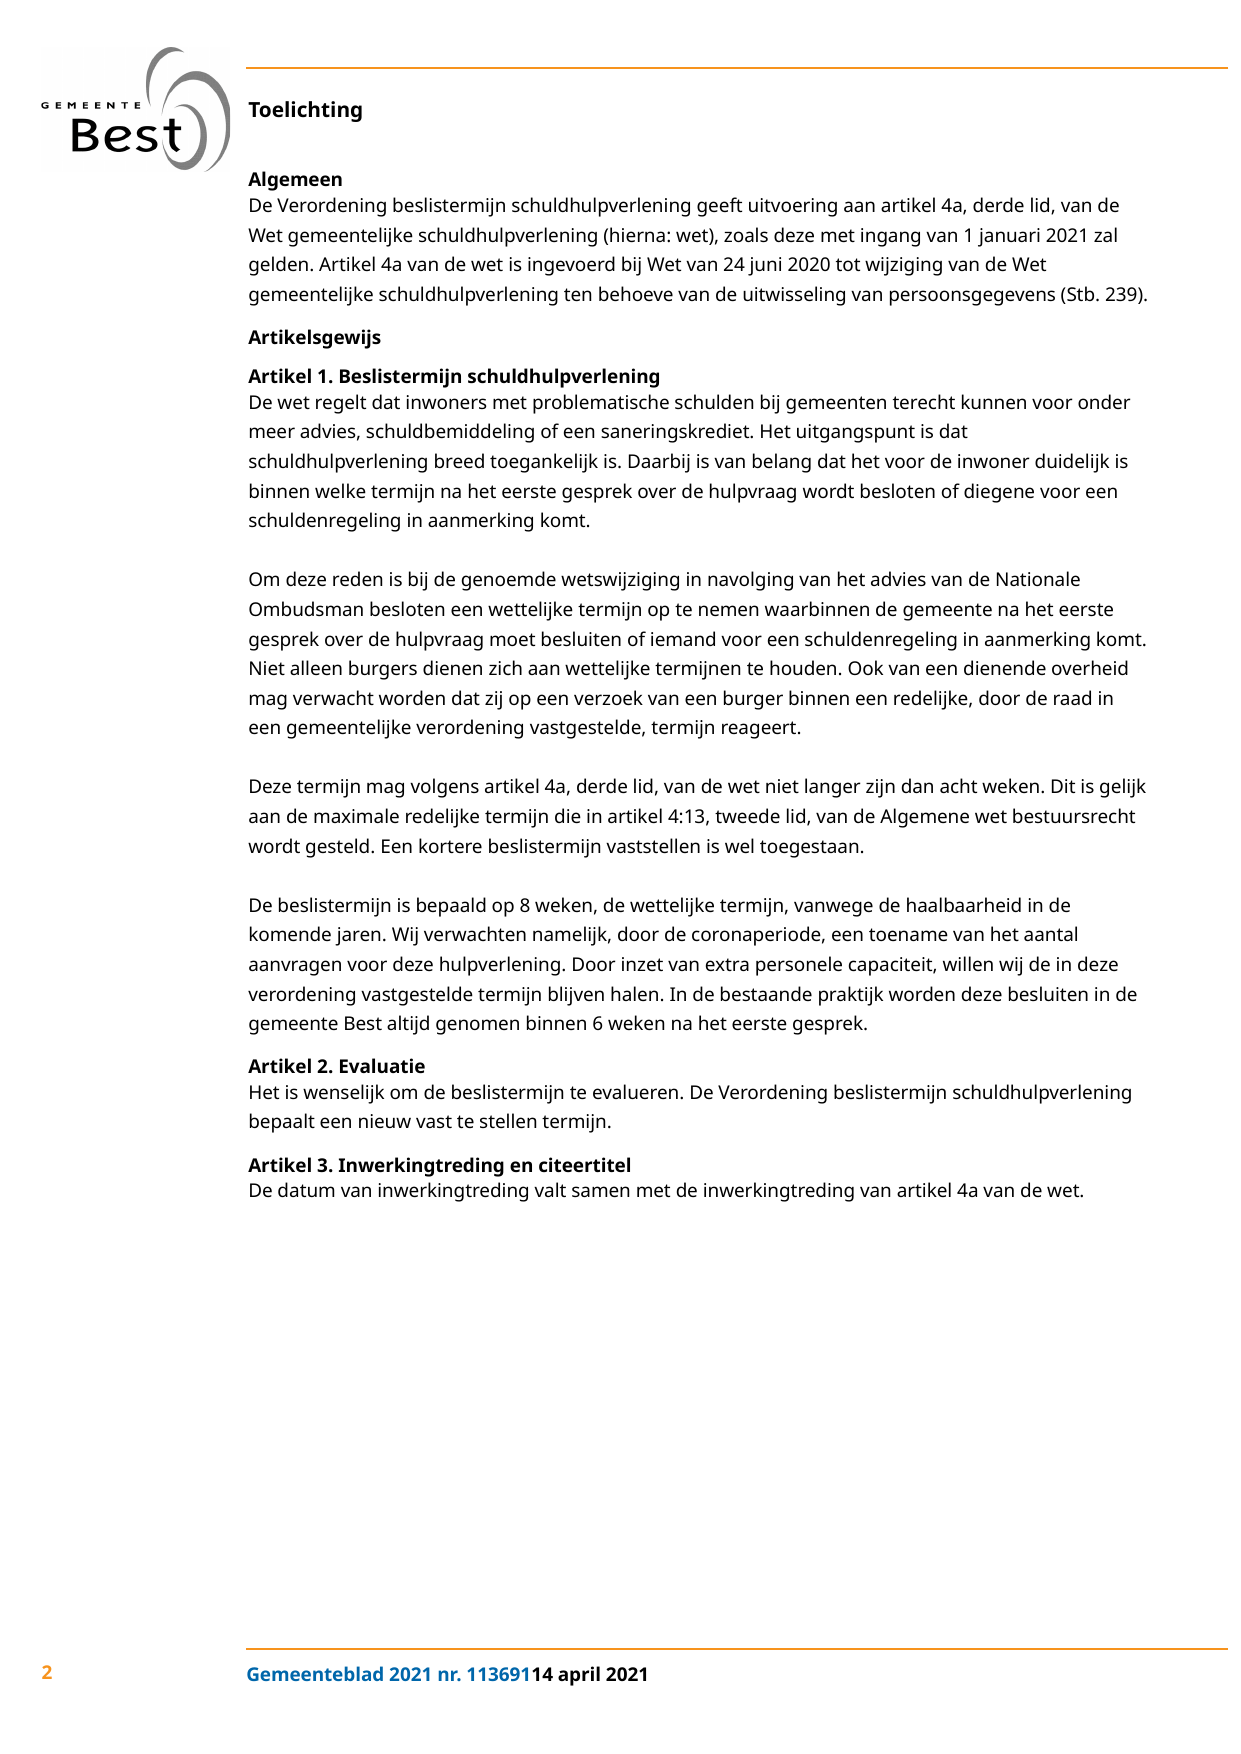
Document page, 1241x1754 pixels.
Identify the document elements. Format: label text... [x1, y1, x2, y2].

text Om deze reden is bij de genoemde wetswijziging in navolging van het advies van de Nationale Ombudsman besloten een wettelijke termijn op te nemen waarbinnen de gemeente na het eerste gesprek over de hulpvraag moet besluiten of iemand voor een schuldenregeling in aanmerking komt. Niet alleen burgers dienen zich aan wettelijke termijnen te houden. Ook van een dienende overheid mag verwacht worden dat zij op een verzoek van een burger binnen een redelijke, door de raad in een gemeentelijke verordening vastgestelde, termijn reageert. [248, 567, 1152, 740]
text Artikelsgewijs [248, 324, 1152, 350]
text Toelichting [248, 95, 1152, 123]
text De Verordening beslistermijn schuldhulpverlening geeft uitvoering aan artikel 4a, derde lid, van de Wet gemeentelijke schuldhulpverlening (hierna: wet), zoals deze met ingang van 1 januari 2021 zal gelden. Artikel 4a van de wet is ingevoerd bij Wet van 24 juni 2020 tot wijziging van de Wet gemeentelijke schuldhulpverlening ten behoeve van de uitwisseling van persoonsgegevens (Stb. 239). [248, 192, 1152, 307]
text Artikel 1. Beslistermijn schuldhulpverlening [248, 363, 1152, 389]
text Algemeen [248, 166, 1152, 192]
text Artikel 3. Inwerkingtreding en citeertitel [248, 1152, 1152, 1178]
text De datum van inwerkingtreding valt samen met de inwerkingtreding van artikel 4a van de wet. [248, 1178, 1152, 1203]
text Het is wenselijk om de beslistermijn te evalueren. De Verordening beslistermijn schuldhulpverlening bepaalt een nieuw vast te stellen termijn. [248, 1079, 1152, 1134]
text Artikel 2. Evaluatie [248, 1053, 1152, 1079]
text De beslistermijn is bepaald op 8 weken, de wettelijke termijn, vanwege de haalbaarheid in de komende jaren. Wij verwachten namelijk, door de coronaperiode, een toename van het aantal aanvragen voor deze hulpverlening. Door inzet van extra personele capaciteit, willen wij de in deze verordening vastgestelde termijn blijven halen. In de bestaande praktijk worden deze besluiten in de gemeente Best altijd genomen binnen 6 weken na het eerste gesprek. [248, 892, 1152, 1036]
text Deze termijn mag volgens artikel 4a, derde lid, van de wet niet langer zijn dan acht weken. Dit is gelijk aan de maximale redelijke termijn die in artikel 4:13, tweede lid, van de Algemene wet bestuursrecht wordt gesteld. Een kortere beslistermijn vaststellen is wel toegestaan. [248, 774, 1152, 858]
picture [41, 47, 231, 172]
text De wet regelt dat inwoners met problematische schulden bij gemeenten terecht kunnen voor onder meer advies, schuldbemiddeling of een saneringskrediet. Het uitgangspunt is dat schuldhulpverlening breed toegankelijk is. Daarbij is van belang dat het voor de inwoner duidelijk is binnen welke termijn na het eerste gesprek over de hulpvraag wordt besloten of diegene voor een schuldenregeling in aanmerking komt. [248, 389, 1152, 533]
